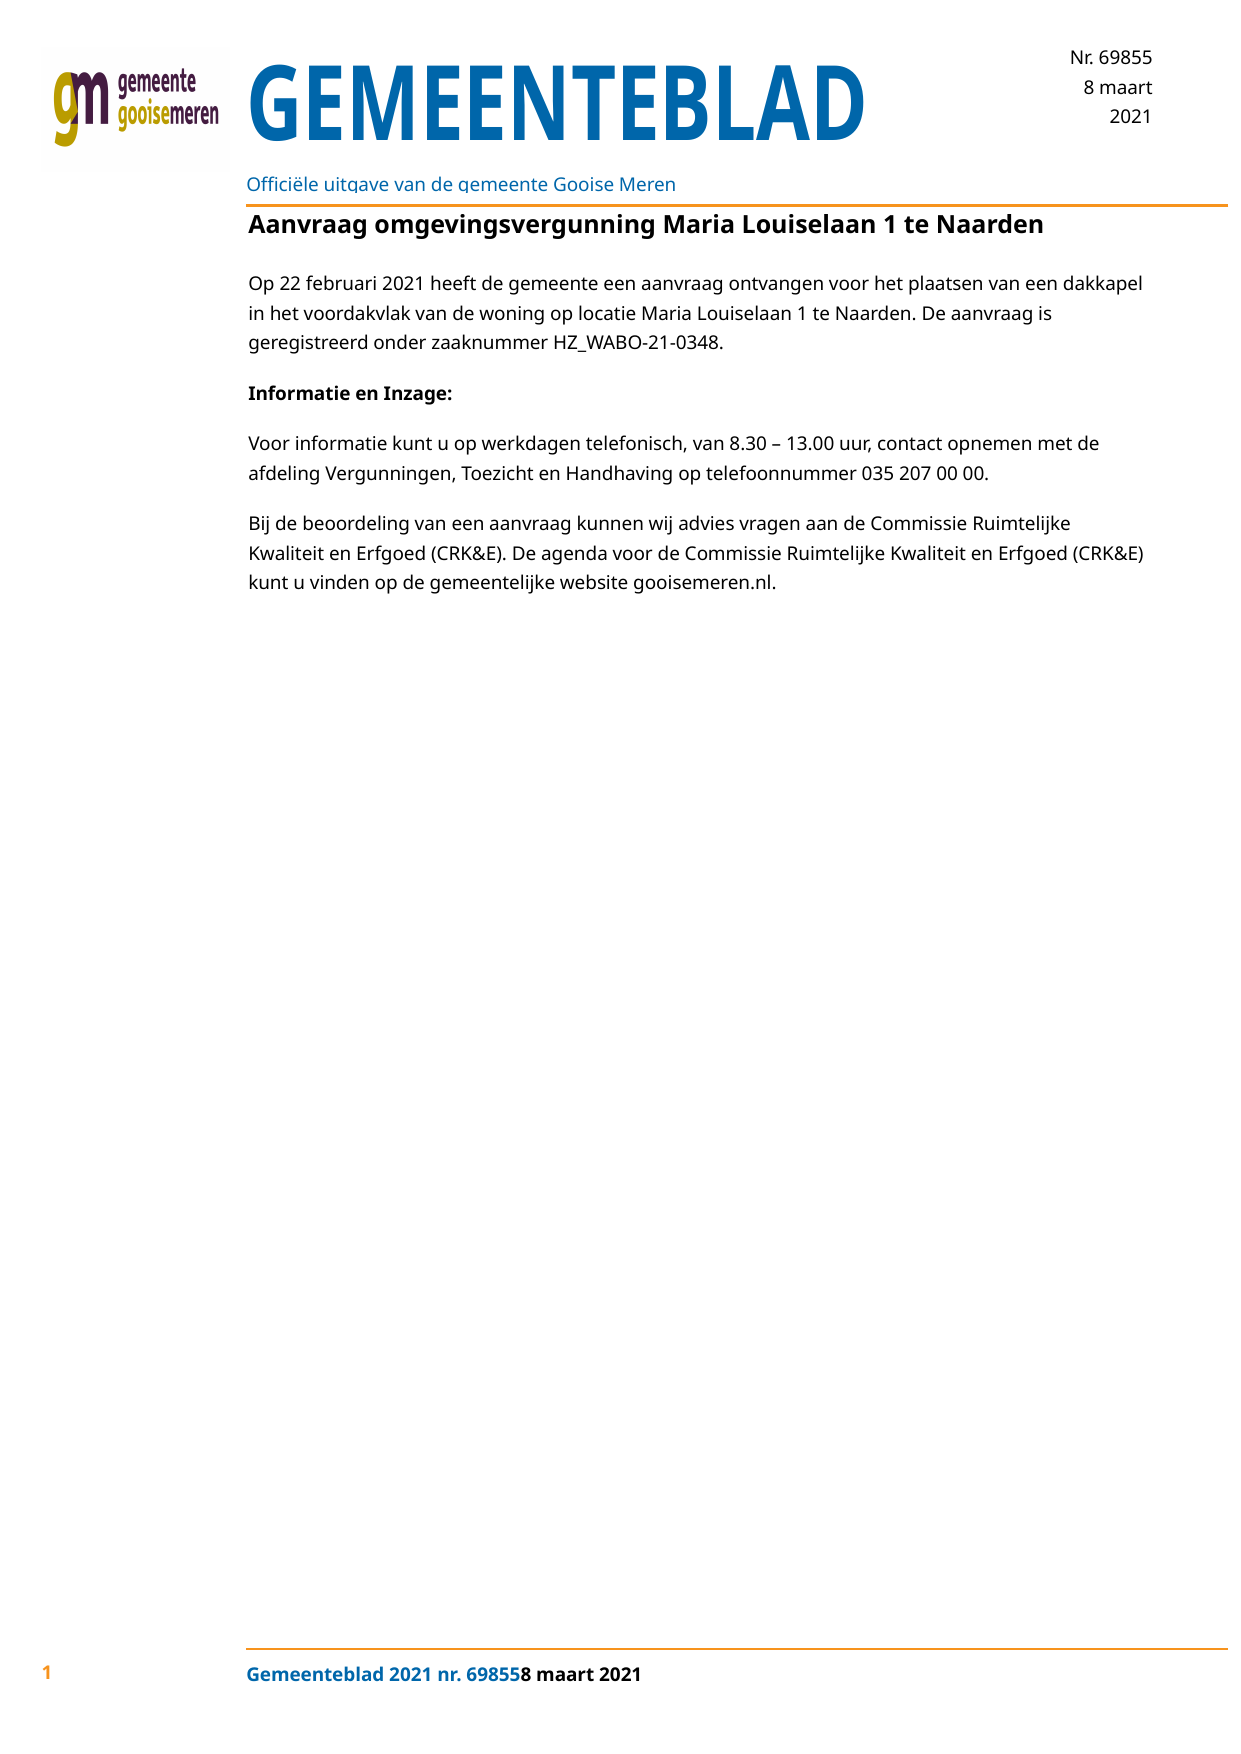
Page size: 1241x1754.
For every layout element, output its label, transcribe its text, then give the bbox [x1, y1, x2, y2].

text Op 22 februari 2021 heeft de gemeente een aanvraag ontvangen voor het plaatsen van een dakkapel in het voordakvlak van de woning op locatie Maria Louiselaan 1 te Naarden. De aanvraag is geregistreerd onder zaaknummer HZ_WABO-21-0348. [248, 270, 1152, 355]
text Aanvraag omgevingsvergunning Maria Louiselaan 1 te Naarden [248, 207, 1152, 241]
text Voor informatie kunt u op werkdagen telefonisch, van 8.30 – 13.00 uur, contact opnemen met de afdeling Vergunningen, Toezicht en Handhaving op telefoonnummer 035 207 00 00. [248, 430, 1152, 486]
text Bij de beoordeling van een aanvraag kunnen wij advies vragen aan de Commissie Ruimtelijke Kwaliteit en Erfgoed (CRK&E). De agenda voor de Commissie Ruimtelijke Kwaliteit en Erfgoed (CRK&E) kunt u vinden op de gemeentelijke website gooisemeren.nl. [248, 510, 1152, 595]
text Informatie en Inzage: [248, 380, 1152, 406]
picture [41, 47, 231, 172]
